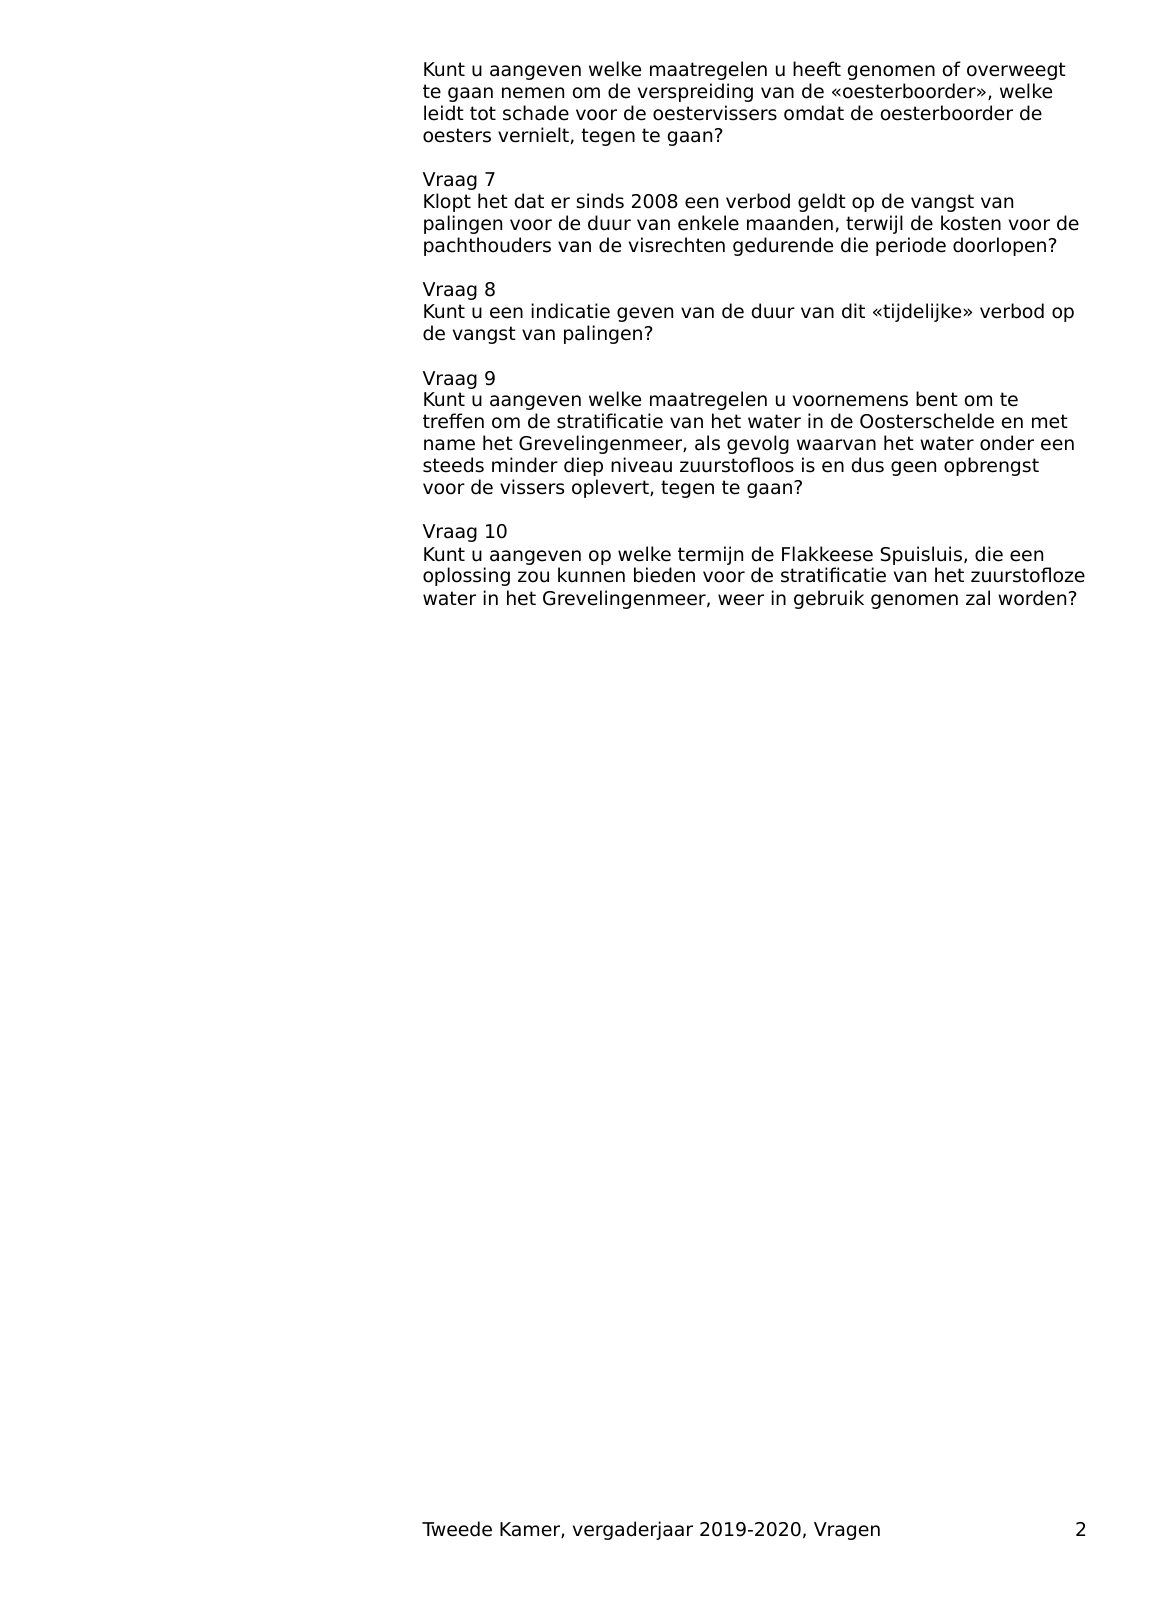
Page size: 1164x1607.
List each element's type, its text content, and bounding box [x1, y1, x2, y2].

text Kunt u aangeven op welke termijn de Flakkeese Spuisluis, die een oplossing zou kunnen bieden voor de stratificatie van het zuurstofloze water in het Grevelingenmeer, weer in gebruik genomen zal worden? [422, 543, 1087, 609]
text Vraag 10 [422, 521, 1087, 543]
text Kunt u aangeven welke maatregelen u voornemens bent om te treffen om de stratificatie van het water in de Oosterschelde en met name het Grevelingenmeer, als gevolg waarvan het water onder een steeds minder diep niveau zuurstofloos is en dus geen opbrengst voor de vissers oplevert, tegen te gaan? [422, 389, 1087, 499]
text Vraag 7 [422, 169, 1087, 191]
text Vraag 9 [422, 367, 1087, 389]
text Klopt het dat er sinds 2008 een verbod geldt op de vangst van palingen voor de duur van enkele maanden, terwijl de kosten voor de pachthouders van de visrechten gedurende die periode doorlopen? [422, 191, 1087, 257]
text Kunt u een indicatie geven van de duur van dit «tijdelijke» verbod op de vangst van palingen? [422, 301, 1087, 345]
text Kunt u aangeven welke maatregelen u heeft genomen of overweegt te gaan nemen om de verspreiding van de «oesterboorder», welke leidt tot schade voor de oestervissers omdat de oesterboorder de oesters vernielt, tegen te gaan? [422, 59, 1087, 147]
text Vraag 8 [422, 279, 1087, 301]
